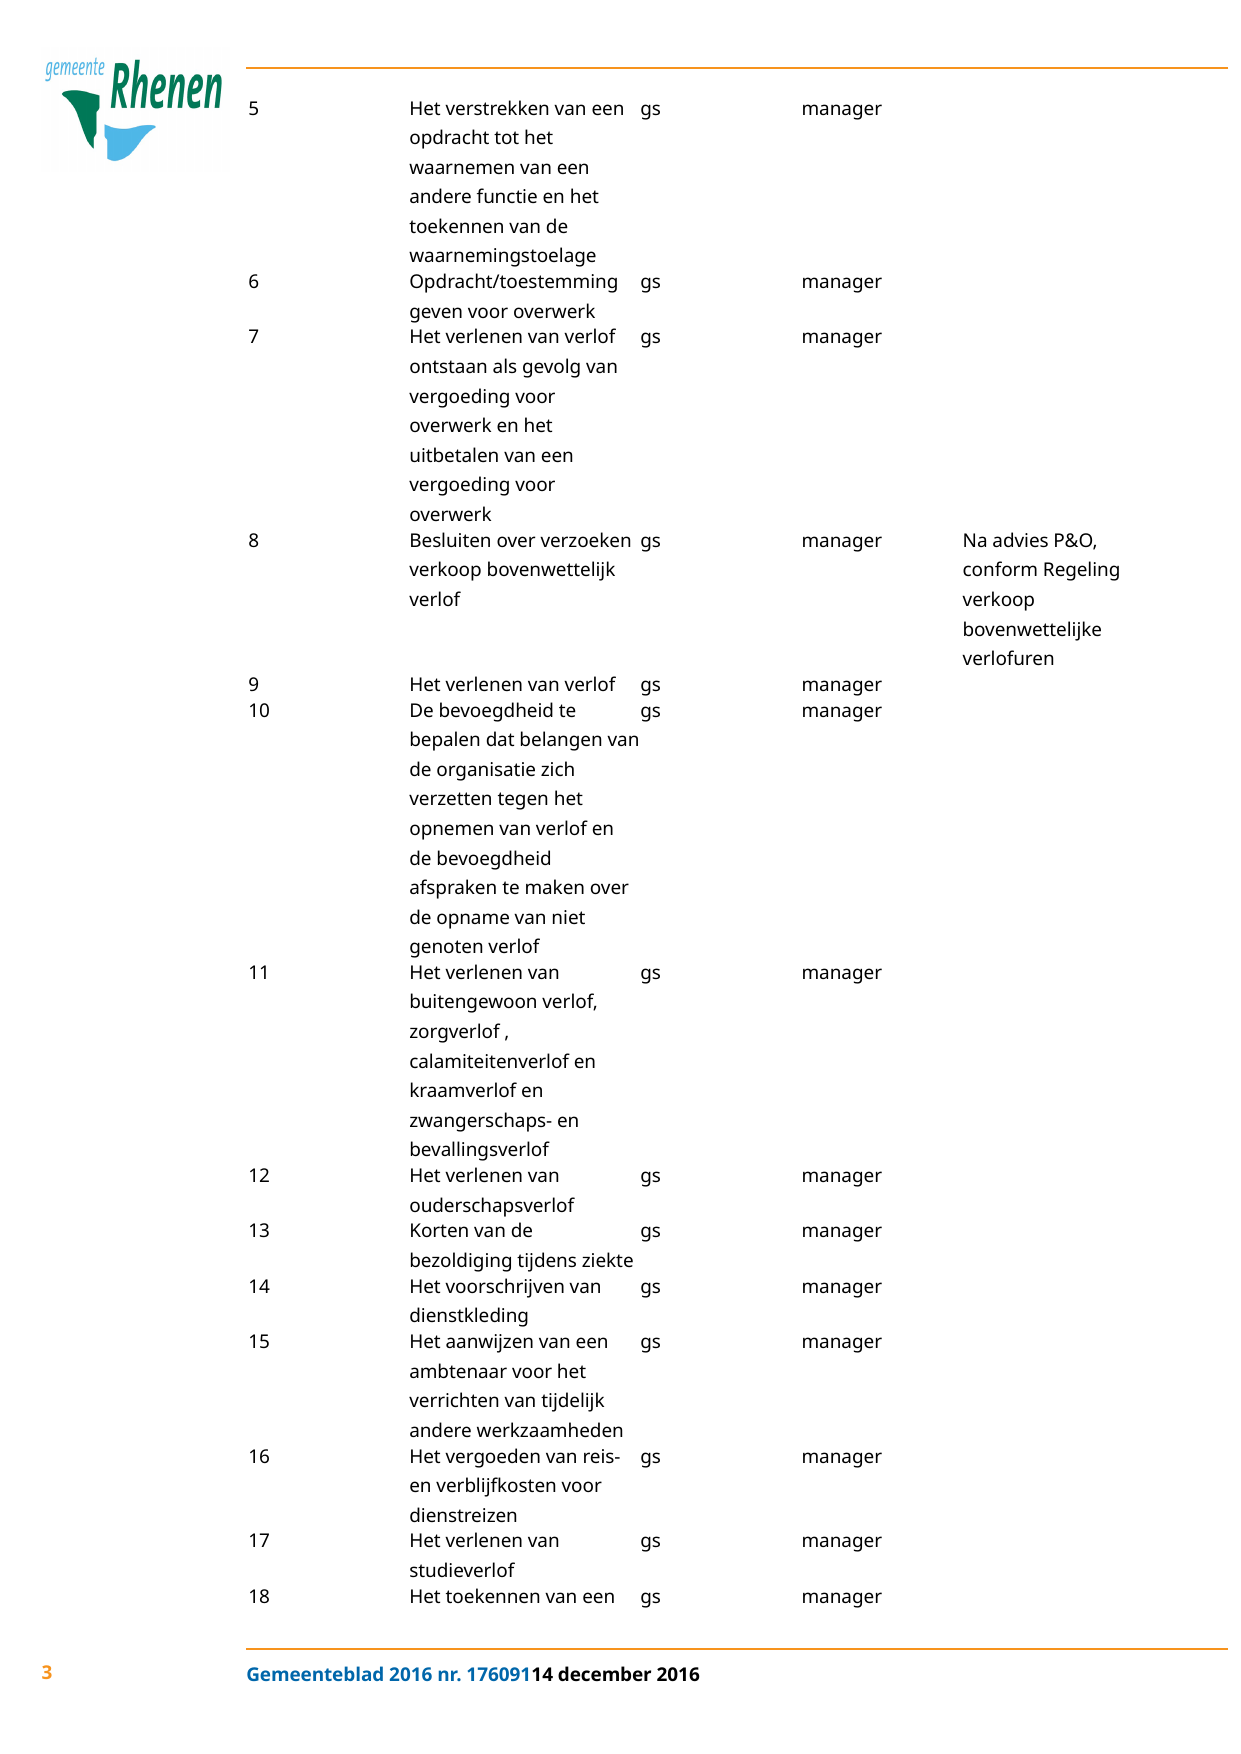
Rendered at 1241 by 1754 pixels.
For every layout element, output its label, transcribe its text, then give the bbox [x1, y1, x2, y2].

table_cell [963, 1328, 1152, 1443]
table_cell manager [801, 1273, 962, 1328]
table_cell 14 [248, 1273, 409, 1328]
table_cell 10 [248, 697, 409, 959]
table_cell 12 [248, 1163, 409, 1218]
table_cell [963, 1163, 1152, 1218]
table_cell Opdracht/toestemming geven voor overwerk [409, 269, 640, 324]
table_cell gs [640, 697, 801, 959]
table_cell 17 [248, 1528, 409, 1583]
table_cell [963, 697, 1152, 959]
picture [41, 47, 231, 172]
table_cell 18 [248, 1583, 409, 1609]
table_cell gs [640, 671, 801, 697]
table_cell Het toekennen van een [409, 1583, 640, 1609]
table_cell 16 [248, 1443, 409, 1528]
table_cell manager [801, 269, 962, 324]
table_cell gs [640, 1528, 801, 1583]
table_cell [963, 324, 1152, 527]
table_cell [963, 1583, 1152, 1609]
table_cell gs [640, 1163, 801, 1218]
table_cell manager [801, 1528, 962, 1583]
table_cell [963, 1218, 1152, 1273]
table_cell 9 [248, 671, 409, 697]
table_cell [963, 671, 1152, 697]
table_cell Het aanwijzen van een ambtenaar voor het verrichten van tijdelijk andere werkzaamheden [409, 1328, 640, 1443]
table_cell 6 [248, 269, 409, 324]
table_cell manager [801, 95, 962, 268]
table_cell gs [640, 1583, 801, 1609]
table_cell gs [640, 1273, 801, 1328]
table_cell Het verlenen van verlof [409, 671, 640, 697]
table_cell gs [640, 1218, 801, 1273]
table_cell Besluiten over verzoeken verkoop bovenwettelijk verlof [409, 527, 640, 671]
table_cell 13 [248, 1218, 409, 1273]
table_cell Korten van de bezoldiging tijdens ziekte [409, 1218, 640, 1273]
table_cell manager [801, 1443, 962, 1528]
table_cell manager [801, 527, 962, 671]
table_cell Na advies P&O, conform Regeling verkoop bovenwettelijke verlofuren [963, 527, 1152, 671]
table_cell manager [801, 324, 962, 527]
table_cell gs [640, 95, 801, 268]
table_cell gs [640, 1328, 801, 1443]
table_cell gs [640, 527, 801, 671]
table_cell Het voorschrijven van dienstkleding [409, 1273, 640, 1328]
table_cell [963, 269, 1152, 324]
table_cell manager [801, 1583, 962, 1609]
table_cell 15 [248, 1328, 409, 1443]
table_cell manager [801, 1163, 962, 1218]
table_cell manager [801, 1218, 962, 1273]
table_cell 5 [248, 95, 409, 268]
table_cell 7 [248, 324, 409, 527]
table_cell 11 [248, 959, 409, 1162]
table_cell gs [640, 269, 801, 324]
table_cell Het verlenen van buitengewoon verlof, zorgverlof , calamiteitenverlof en kraamverlof en zwangerschaps- en bevallingsverlof [409, 959, 640, 1162]
table_cell De bevoegdheid te bepalen dat belangen van de organisatie zich verzetten tegen het opnemen van verlof en de bevoegdheid afspraken te maken over de opname van niet genoten verlof [409, 697, 640, 959]
table_cell manager [801, 1328, 962, 1443]
table_cell [963, 1443, 1152, 1528]
table_cell [963, 95, 1152, 268]
table_cell [963, 959, 1152, 1162]
table_cell gs [640, 324, 801, 527]
table_cell [963, 1528, 1152, 1583]
table_cell 8 [248, 527, 409, 671]
table_cell Het verlenen van studieverlof [409, 1528, 640, 1583]
table_cell Het vergoeden van reis- en verblijfkosten voor dienstreizen [409, 1443, 640, 1528]
table_cell [963, 1273, 1152, 1328]
table_cell Het verlenen van ouderschapsverlof [409, 1163, 640, 1218]
table_cell manager [801, 959, 962, 1162]
table_cell Het verstrekken van een opdracht tot het waarnemen van een andere functie en het toekennen van de waarnemingstoelage [409, 95, 640, 268]
table_cell gs [640, 959, 801, 1162]
table_cell manager [801, 697, 962, 959]
table_cell gs [640, 1443, 801, 1528]
table_cell Het verlenen van verlof ontstaan als gevolg van vergoeding voor overwerk en het uitbetalen van een vergoeding voor overwerk [409, 324, 640, 527]
table_cell manager [801, 671, 962, 697]
